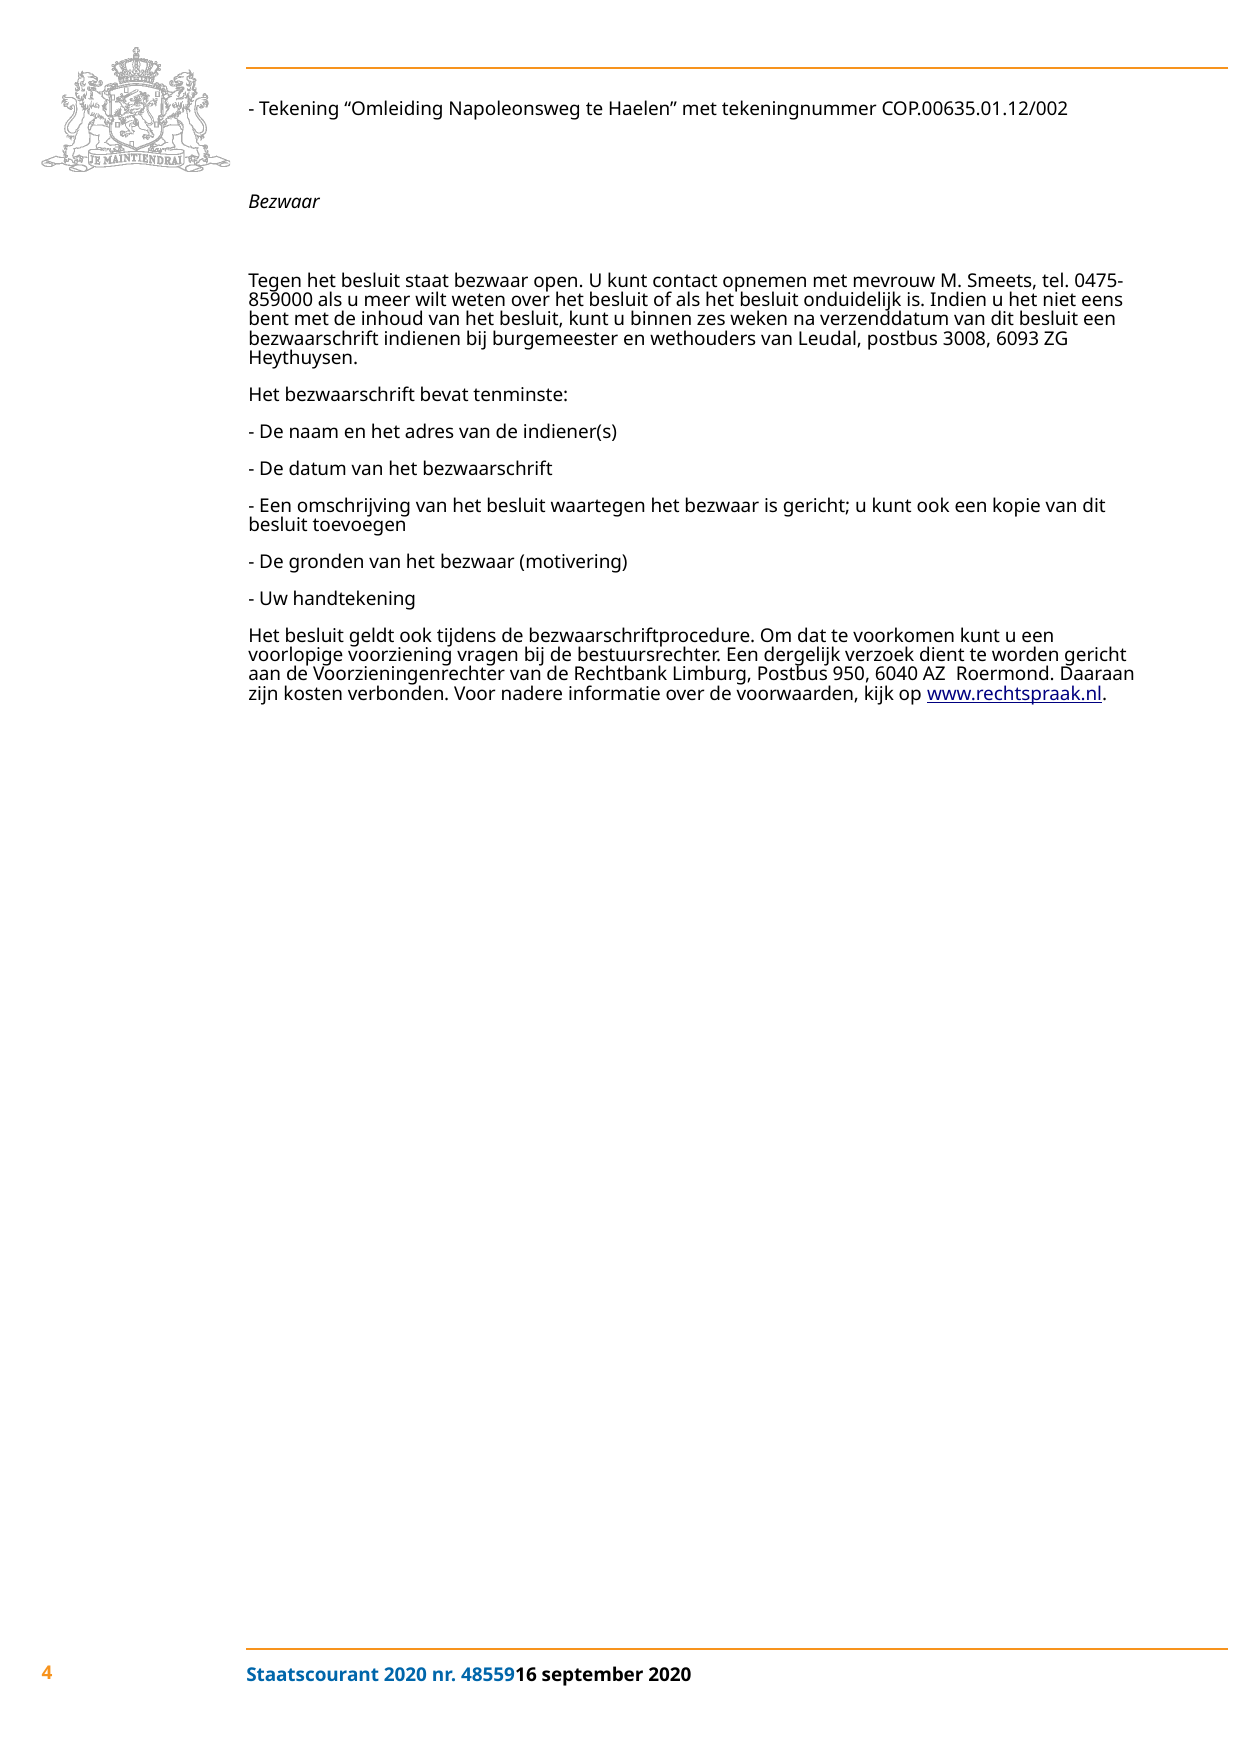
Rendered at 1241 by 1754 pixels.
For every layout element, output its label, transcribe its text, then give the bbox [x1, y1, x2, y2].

text - De naam en het adres van de indiener(s) [248, 423, 1152, 442]
text - De datum van het bezwaarschrift [248, 460, 1152, 479]
text - Een omschrijving van het besluit waartegen het bezwaar is gericht; u kunt ook een kopie van dit besluit toevoegen [248, 497, 1152, 535]
text Het besluit geldt ook tijdens de bezwaarschriftprocedure. Om dat te voorkomen kunt u een voorlopige voorziening vragen bij de bestuursrechter. Een dergelijk verzoek dient te worden gericht aan de Voorzieningenrechter van de Rechtbank Limburg, Postbus 950, 6040 AZ Roermond. Daaraan zijn kosten verbonden. Voor nadere informatie over de voorwaarden, kijk op www.rechtspraak.nl. [248, 627, 1152, 704]
text Tegen het besluit staat bezwaar open. U kunt contact opnemen met mevrouw M. Smeets, tel. 0475-859000 als u meer wilt weten over het besluit of als het besluit onduidelijk is. Indien u het niet eens bent met de inhoud van het besluit, kunt u binnen zes weken na verzenddatum van dit besluit een bezwaarschrift indienen bij burgemeester en wethouders van Leudal, postbus 3008, 6093 ZG Heythuysen. [248, 272, 1152, 368]
text - Uw handtekening [248, 590, 1152, 609]
picture [41, 47, 231, 172]
text Bezwaar [248, 188, 1152, 214]
text Het bezwaarschrift bevat tenminste: [248, 386, 1152, 405]
text - Tekening “Omleiding Napoleonsweg te Haelen” met tekeningnummer COP.00635.01.12/002 [248, 95, 1152, 121]
text - De gronden van het bezwaar (motivering) [248, 553, 1152, 572]
